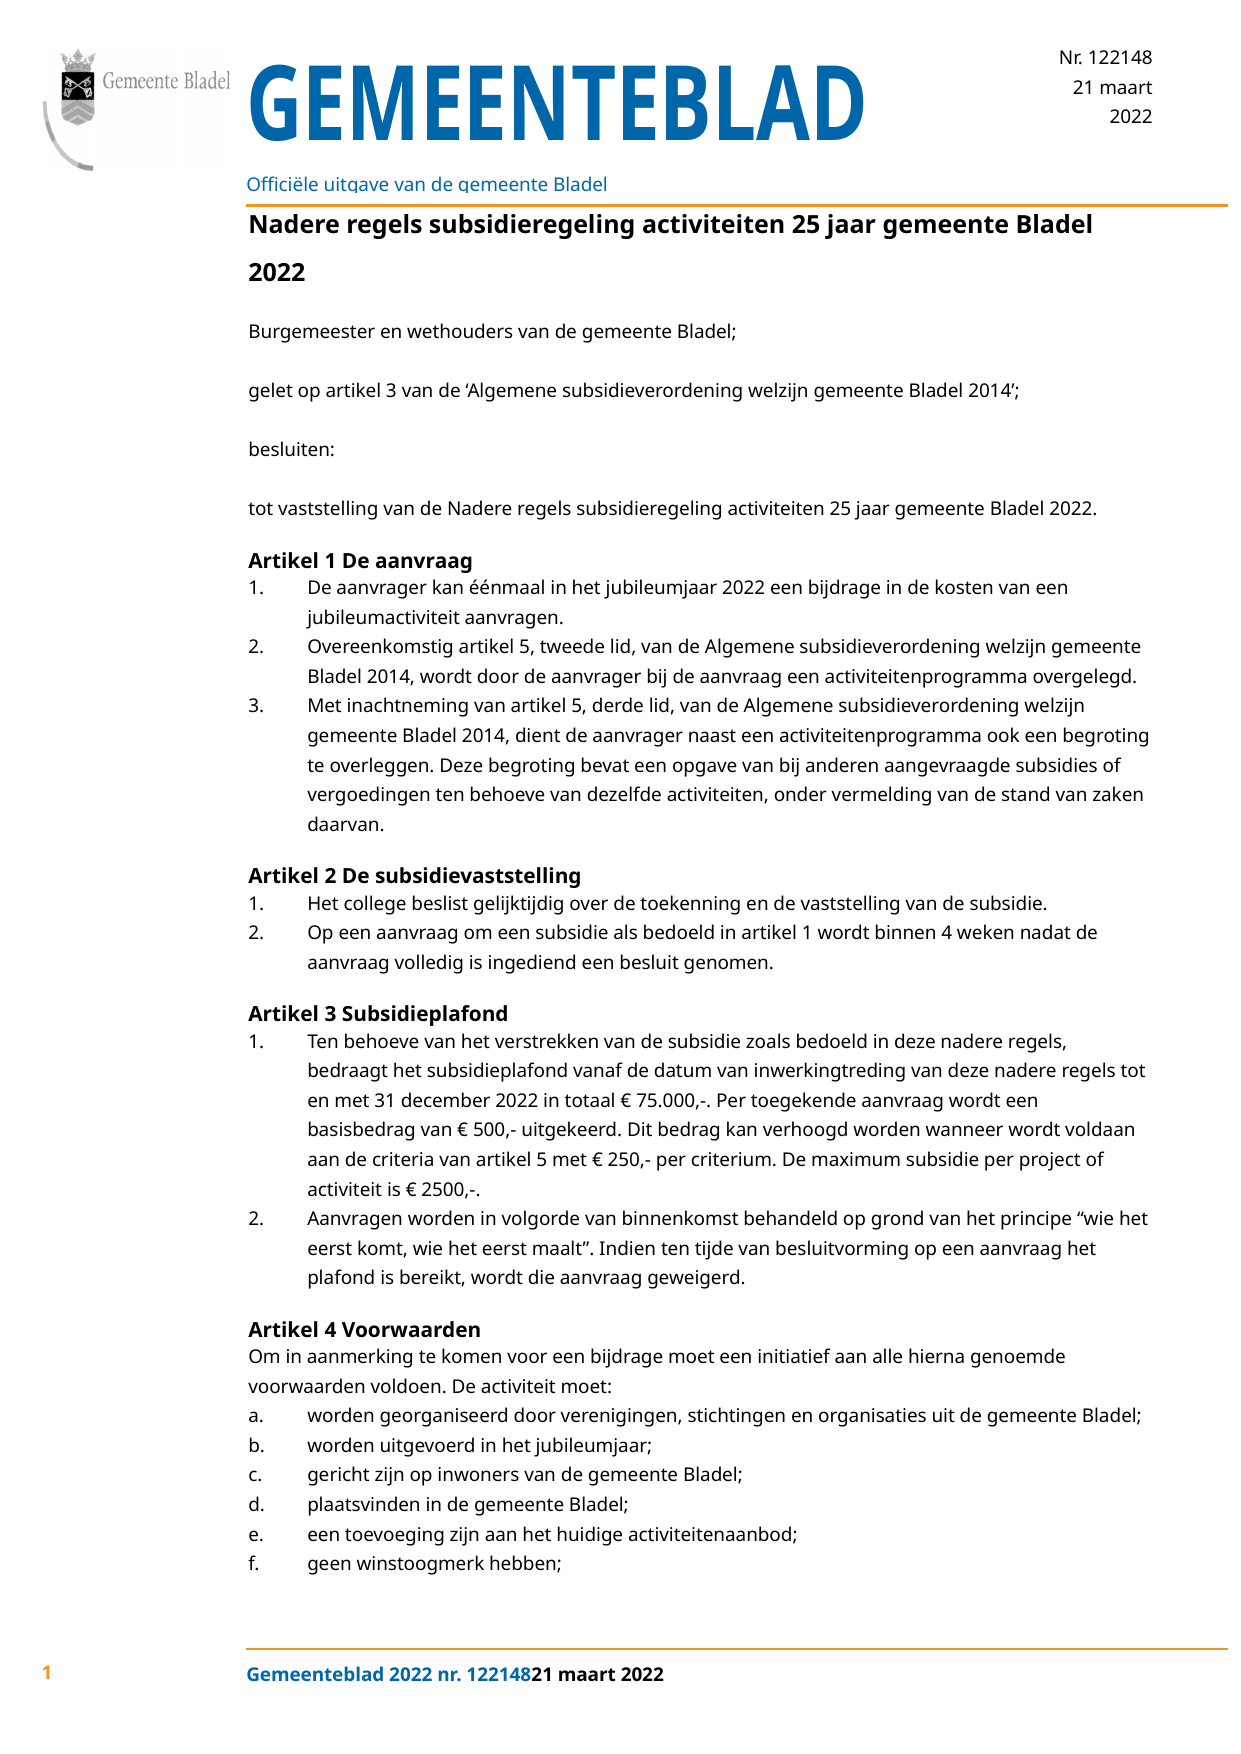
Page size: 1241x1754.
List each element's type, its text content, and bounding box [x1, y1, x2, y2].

text besluiten: [248, 436, 1152, 462]
text Artikel 2 De subsidievaststelling [248, 861, 1152, 890]
list plaatsvinden in de gemeente Bladel; [248, 1491, 1152, 1517]
list worden uitgevoerd in het jubileumjaar; [248, 1432, 1152, 1458]
list Met inachtneming van artikel 5, derde lid, van de Algemene subsidieverordening welzijn gemeente Bladel 2014, dient de aanvrager naast een activiteitenprogramma ook een begroting te overleggen. Deze begroting bevat een opgave van bij anderen aangevraagde subsidies of vergoedingen ten behoeve van dezelfde activiteiten, onder vermelding van de stand van zaken daarvan. [248, 693, 1152, 837]
text tot vaststelling van de Nadere regels subsidieregeling activiteiten 25 jaar gemeente Bladel 2022. [248, 495, 1152, 521]
list De aanvrager kan éénmaal in het jubileumjaar 2022 een bijdrage in de kosten van een jubileumactiviteit aanvragen. [248, 574, 1152, 629]
text Artikel 4 Voorwaarden [248, 1315, 1152, 1343]
text gelet op artikel 3 van de ‘Algemene subsidieverordening welzijn gemeente Bladel 2014’; [248, 377, 1152, 403]
list een toevoeging zijn aan het huidige activiteitenaanbod; [248, 1521, 1152, 1547]
picture [41, 47, 231, 172]
list Het college beslist gelijktijdig over de toekenning en de vaststelling van de subsidie. [248, 890, 1152, 916]
text Artikel 1 De aanvraag [248, 546, 1152, 574]
list Overeenkomstig artikel 5, tweede lid, van de Algemene subsidieverordening welzijn gemeente Bladel 2014, wordt door de aanvrager bij de aanvraag een activiteitenprogramma overgelegd. [248, 633, 1152, 689]
text Om in aanmerking te komen voor een bijdrage moet een initiatief aan alle hierna genoemde voorwaarden voldoen. De activiteit moet: [248, 1343, 1152, 1399]
list Op een aanvraag om een subsidie als bedoeld in artikel 1 wordt binnen 4 weken nadat de aanvraag volledig is ingediend een besluit genomen. [248, 919, 1152, 975]
text Nadere regels subsidieregeling activiteiten 25 jaar gemeente Bladel 2022 [248, 207, 1152, 288]
text Burgemeester en wethouders van de gemeente Bladel; [248, 318, 1152, 344]
list worden georganiseerd door verenigingen, stichtingen en organisaties uit de gemeente Bladel; [248, 1402, 1152, 1428]
list geen winstoogmerk hebben; [248, 1550, 1152, 1576]
list gericht zijn op inwoners van de gemeente Bladel; [248, 1462, 1152, 1487]
text Artikel 3 Subsidieplafond [248, 999, 1152, 1028]
list Ten behoeve van het verstrekken van de subsidie zoals bedoeld in deze nadere regels, bedraagt het subsidieplafond vanaf de datum van inwerkingtreding van deze nadere regels tot en met 31 december 2022 in totaal € 75.000,-. Per toegekende aanvraag wordt een basisbedrag van € 500,- uitgekeerd. Dit bedrag kan verhoogd worden wanneer wordt voldaan aan de criteria van artikel 5 met € 250,- per criterium. De maximum subsidie per project of activiteit is € 2500,-. [248, 1028, 1152, 1201]
list Aanvragen worden in volgorde van binnenkomst behandeld op grond van het principe “wie het eerst komt, wie het eerst maalt”. Indien ten tijde van besluitvorming op een aanvraag het plafond is bereikt, wordt die aanvraag geweigerd. [248, 1205, 1152, 1290]
